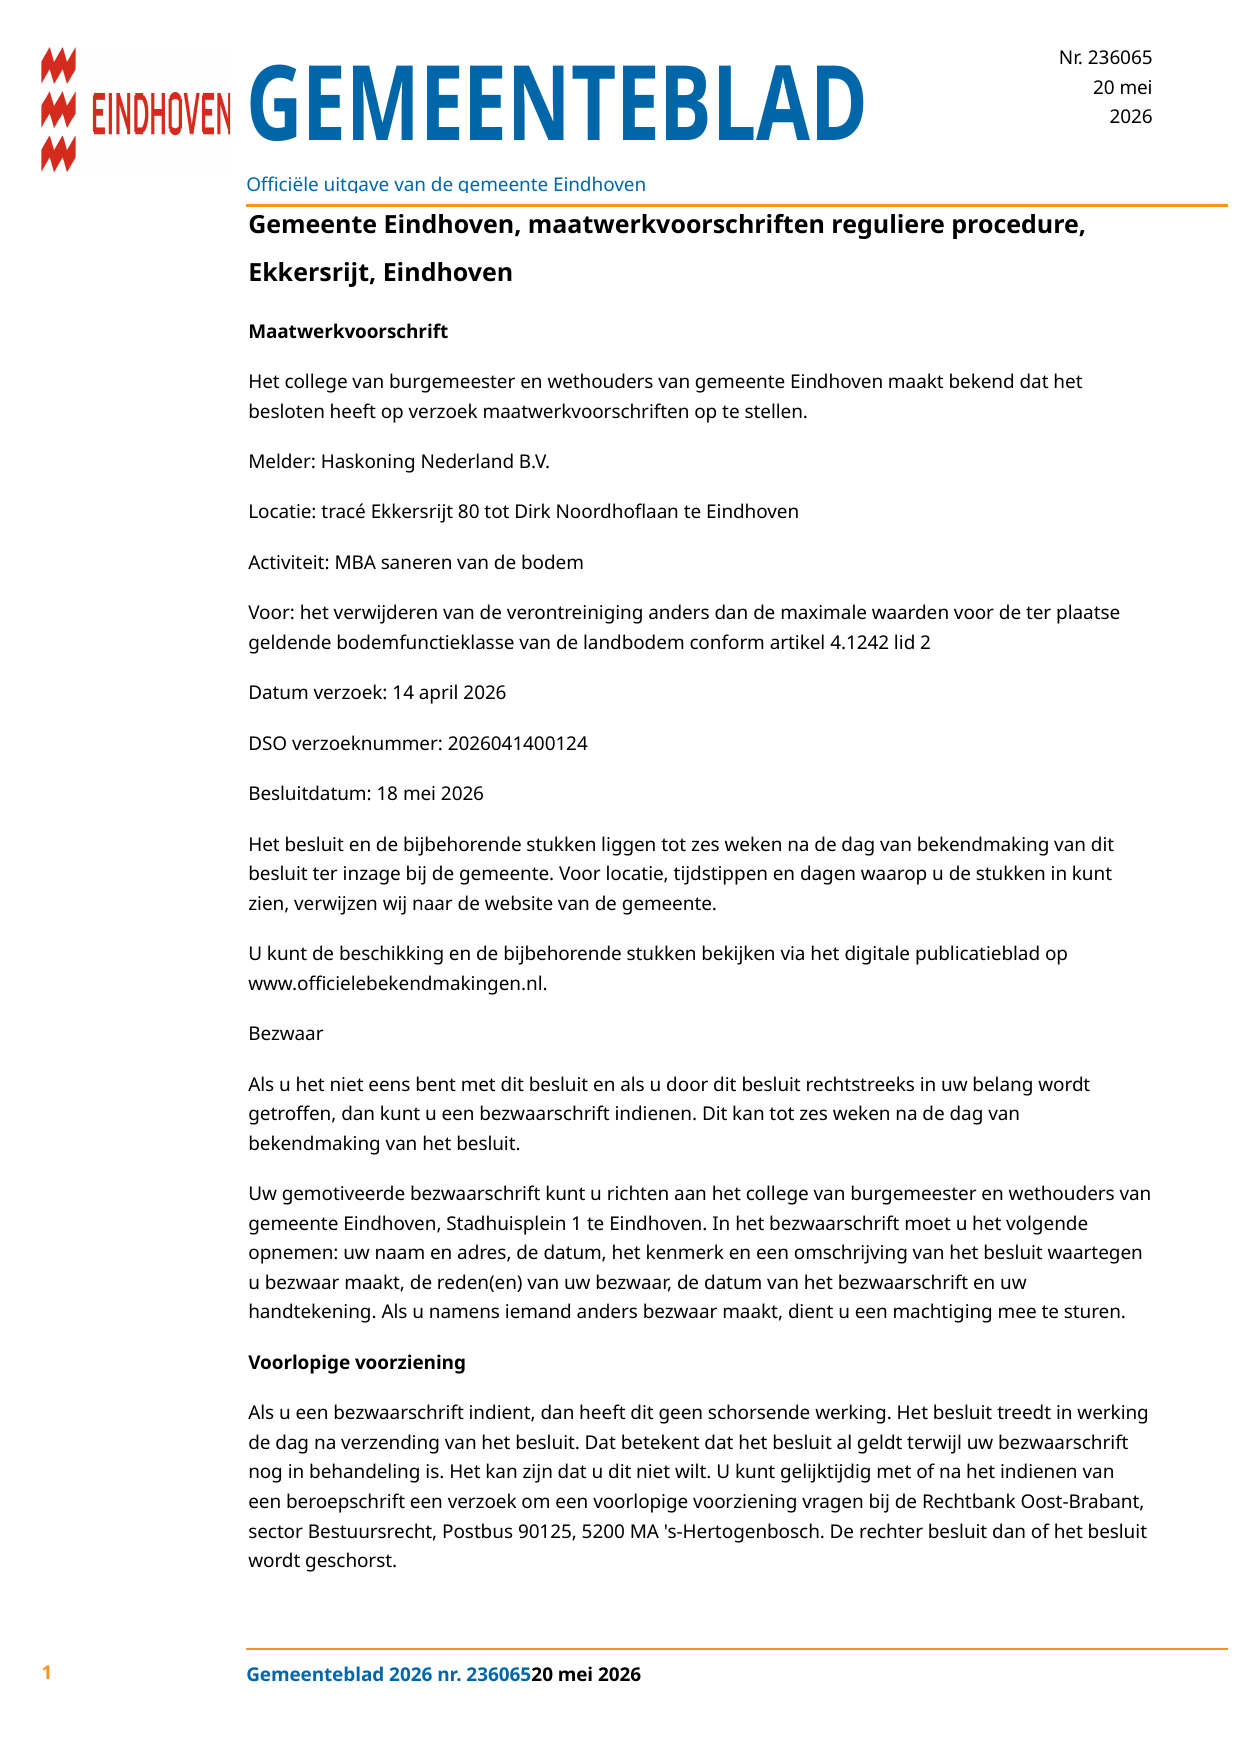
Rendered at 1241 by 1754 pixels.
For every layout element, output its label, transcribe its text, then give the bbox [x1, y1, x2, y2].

text Als u een bezwaarschrift indient, dan heeft dit geen schorsende werking. Het besluit treedt in werking de dag na verzending van het besluit. Dat betekent dat het besluit al geldt terwijl uw bezwaarschrift nog in behandeling is. Het kan zijn dat u dit niet wilt. U kunt gelijktijdig met of na het indienen van een beroepschrift een verzoek om een voorlopige voorziening vragen bij de Rechtbank Oost-Brabant, sector Bestuursrecht, Postbus 90125, 5200 MA 's‑Hertogenbosch. De rechter besluit dan of het besluit wordt geschorst. [248, 1399, 1152, 1573]
text Besluitdatum: 18 mei 2026 [248, 780, 1152, 806]
text DSO verzoeknummer: 2026041400124 [248, 730, 1152, 756]
text Melder: Haskoning Nederland B.V. [248, 448, 1152, 474]
text Uw gemotiveerde bezwaarschrift kunt u richten aan het college van burgemeester en wethouders van gemeente Eindhoven, Stadhuisplein 1 te Eindhoven. In het bezwaarschrift moet u het volgende opnemen: uw naam en adres, de datum, het kenmerk en een omschrijving van het besluit waartegen u bezwaar maakt, de reden(en) van uw bezwaar, de datum van het bezwaarschrift en uw handtekening. Als u namens iemand anders bezwaar maakt, dient u een machtiging mee te sturen. [248, 1180, 1152, 1324]
text Het besluit en de bijbehorende stukken liggen tot zes weken na de dag van bekendmaking van dit besluit ter inzage bij de gemeente. Voor locatie, tijdstippen en dagen waarop u de stukken in kunt zien, verwijzen wij naar de website van de gemeente. [248, 831, 1152, 916]
text Datum verzoek: 14 april 2026 [248, 679, 1152, 705]
picture [41, 47, 231, 172]
text Bezwaar [248, 1020, 1152, 1046]
text Voorlopige voorziening [248, 1349, 1152, 1375]
text Voor: het verwijderen van de verontreiniging anders dan de maximale waarden voor de ter plaatse geldende bodemfunctieklasse van de landbodem conform artikel 4.1242 lid 2 [248, 599, 1152, 655]
text Als u het niet eens bent met dit besluit en als u door dit besluit rechtstreeks in uw belang wordt getroffen, dan kunt u een bezwaarschrift indienen. Dit kan tot zes weken na de dag van bekendmaking van het besluit. [248, 1071, 1152, 1156]
text Het college van burgemeester en wethouders van gemeente Eindhoven maakt bekend dat het besloten heeft op verzoek maatwerkvoorschriften op te stellen. [248, 368, 1152, 424]
text Locatie: tracé Ekkersrijt 80 tot Dirk Noordhoflaan te Eindhoven [248, 499, 1152, 524]
text U kunt de beschikking en de bijbehorende stukken bekijken via het digitale publicatieblad op www.officielebekendmakingen.nl. [248, 940, 1152, 996]
text Gemeente Eindhoven, maatwerkvoorschriften reguliere procedure, Ekkersrijt, Eindhoven [248, 207, 1152, 288]
text Maatwerkvoorschrift [248, 318, 1152, 344]
text Activiteit: MBA saneren van de bodem [248, 549, 1152, 575]
